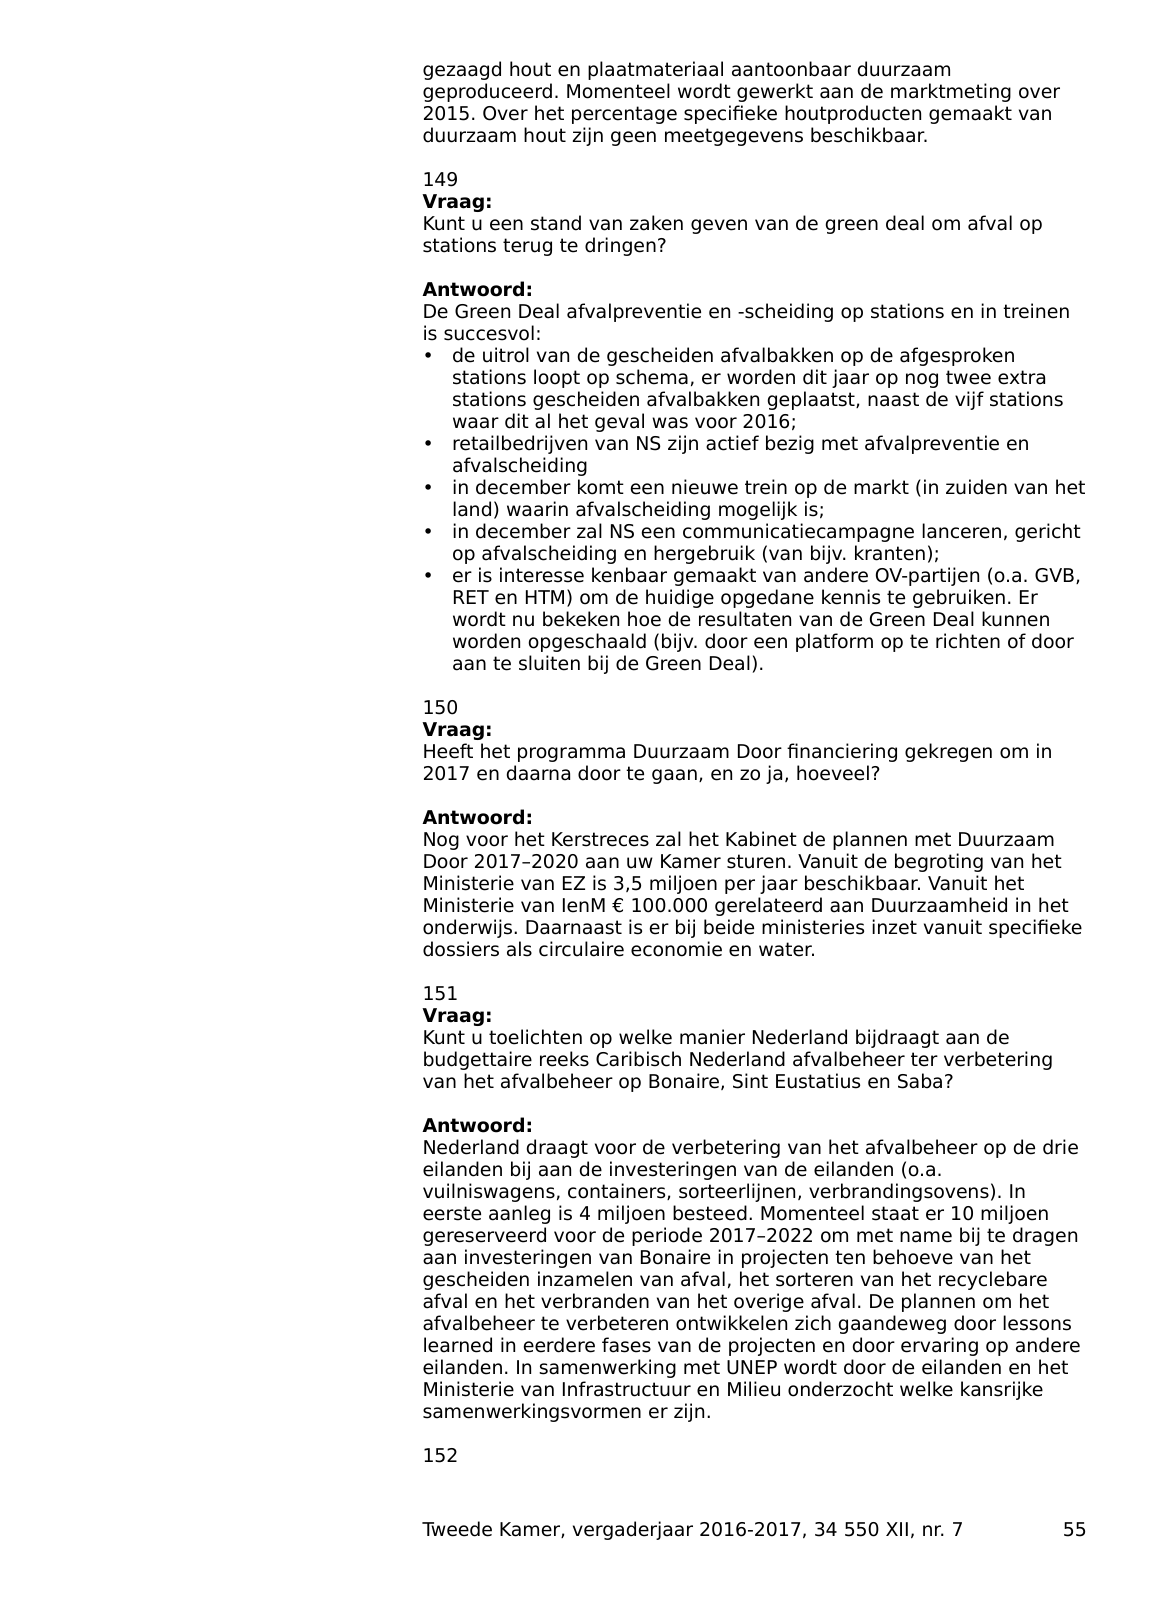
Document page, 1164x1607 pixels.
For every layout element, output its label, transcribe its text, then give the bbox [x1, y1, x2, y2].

text Vraag: [422, 1005, 1087, 1027]
text • er is interesse kenbaar gemaakt van andere OV-partijen (o.a. GVB, RET en HTM) om de huidige opgedane kennis te gebruiken. Er wordt nu bekeken hoe de resultaten van de Green Deal kunnen worden opgeschaald (bijv. door een platform op te richten of door aan te sluiten bij de Green Deal). [422, 565, 1087, 675]
text Antwoord: [422, 1115, 1087, 1137]
text • retailbedrijven van NS zijn actief bezig met afvalpreventie en afvalscheiding [422, 433, 1087, 477]
text Kunt u toelichten op welke manier Nederland bijdraagt aan de budgettaire reeks Caribisch Nederland afvalbeheer ter verbetering van het afvalbeheer op Bonaire, Sint Eustatius en Saba? [422, 1027, 1087, 1093]
text gezaagd hout en plaatmateriaal aantoonbaar duurzaam geproduceerd. Momenteel wordt gewerkt aan de marktmeting over 2015. Over het percentage specifieke houtproducten gemaakt van duurzaam hout zijn geen meetgegevens beschikbaar. [422, 59, 1087, 147]
text Vraag: [422, 191, 1087, 213]
text 149 [422, 169, 1087, 191]
text Vraag: [422, 719, 1087, 741]
text Antwoord: [422, 279, 1087, 301]
text Kunt u een stand van zaken geven van de green deal om afval op stations terug te dringen? [422, 213, 1087, 257]
text • de uitrol van de gescheiden afvalbakken op de afgesproken stations loopt op schema, er worden dit jaar op nog twee extra stations gescheiden afvalbakken geplaatst, naast de vijf stations waar dit al het geval was voor 2016; [422, 345, 1087, 433]
text 150 [422, 697, 1087, 719]
text • in december komt een nieuwe trein op de markt (in zuiden van het land) waarin afvalscheiding mogelijk is; [422, 477, 1087, 521]
text Heeft het programma Duurzaam Door financiering gekregen om in 2017 en daarna door te gaan, en zo ja, hoeveel? [422, 741, 1087, 785]
text Antwoord: [422, 807, 1087, 829]
text 151 [422, 983, 1087, 1005]
text • in december zal NS een communicatiecampagne lanceren, gericht op afvalscheiding en hergebruik (van bijv. kranten); [422, 521, 1087, 565]
text De Green Deal afvalpreventie en -scheiding op stations en in treinen is succesvol: [422, 301, 1087, 345]
text 152 [422, 1445, 1087, 1467]
text Nog voor het Kerstreces zal het Kabinet de plannen met Duurzaam Door 2017–2020 aan uw Kamer sturen. Vanuit de begroting van het Ministerie van EZ is 3,5 miljoen per jaar beschikbaar. Vanuit het Ministerie van IenM € 100.000 gerelateerd aan Duurzaamheid in het onderwijs. Daarnaast is er bij beide ministeries inzet vanuit specifieke dossiers als circulaire economie en water. [422, 829, 1087, 961]
text Nederland draagt voor de verbetering van het afvalbeheer op de drie eilanden bij aan de investeringen van de eilanden (o.a. vuilniswagens, containers, sorteerlijnen, verbrandingsovens). In eerste aanleg is 4 miljoen besteed. Momenteel staat er 10 miljoen gereserveerd voor de periode 2017–2022 om met name bij te dragen aan investeringen van Bonaire in projecten ten behoeve van het gescheiden inzamelen van afval, het sorteren van het recyclebare afval en het verbranden van het overige afval. De plannen om het afvalbeheer te verbeteren ontwikkelen zich gaandeweg door lessons learned in eerdere fases van de projecten en door ervaring op andere eilanden. In samenwerking met UNEP wordt door de eilanden en het Ministerie van Infrastructuur en Milieu onderzocht welke kansrijke samenwerkingsvormen er zijn. [422, 1137, 1087, 1423]
